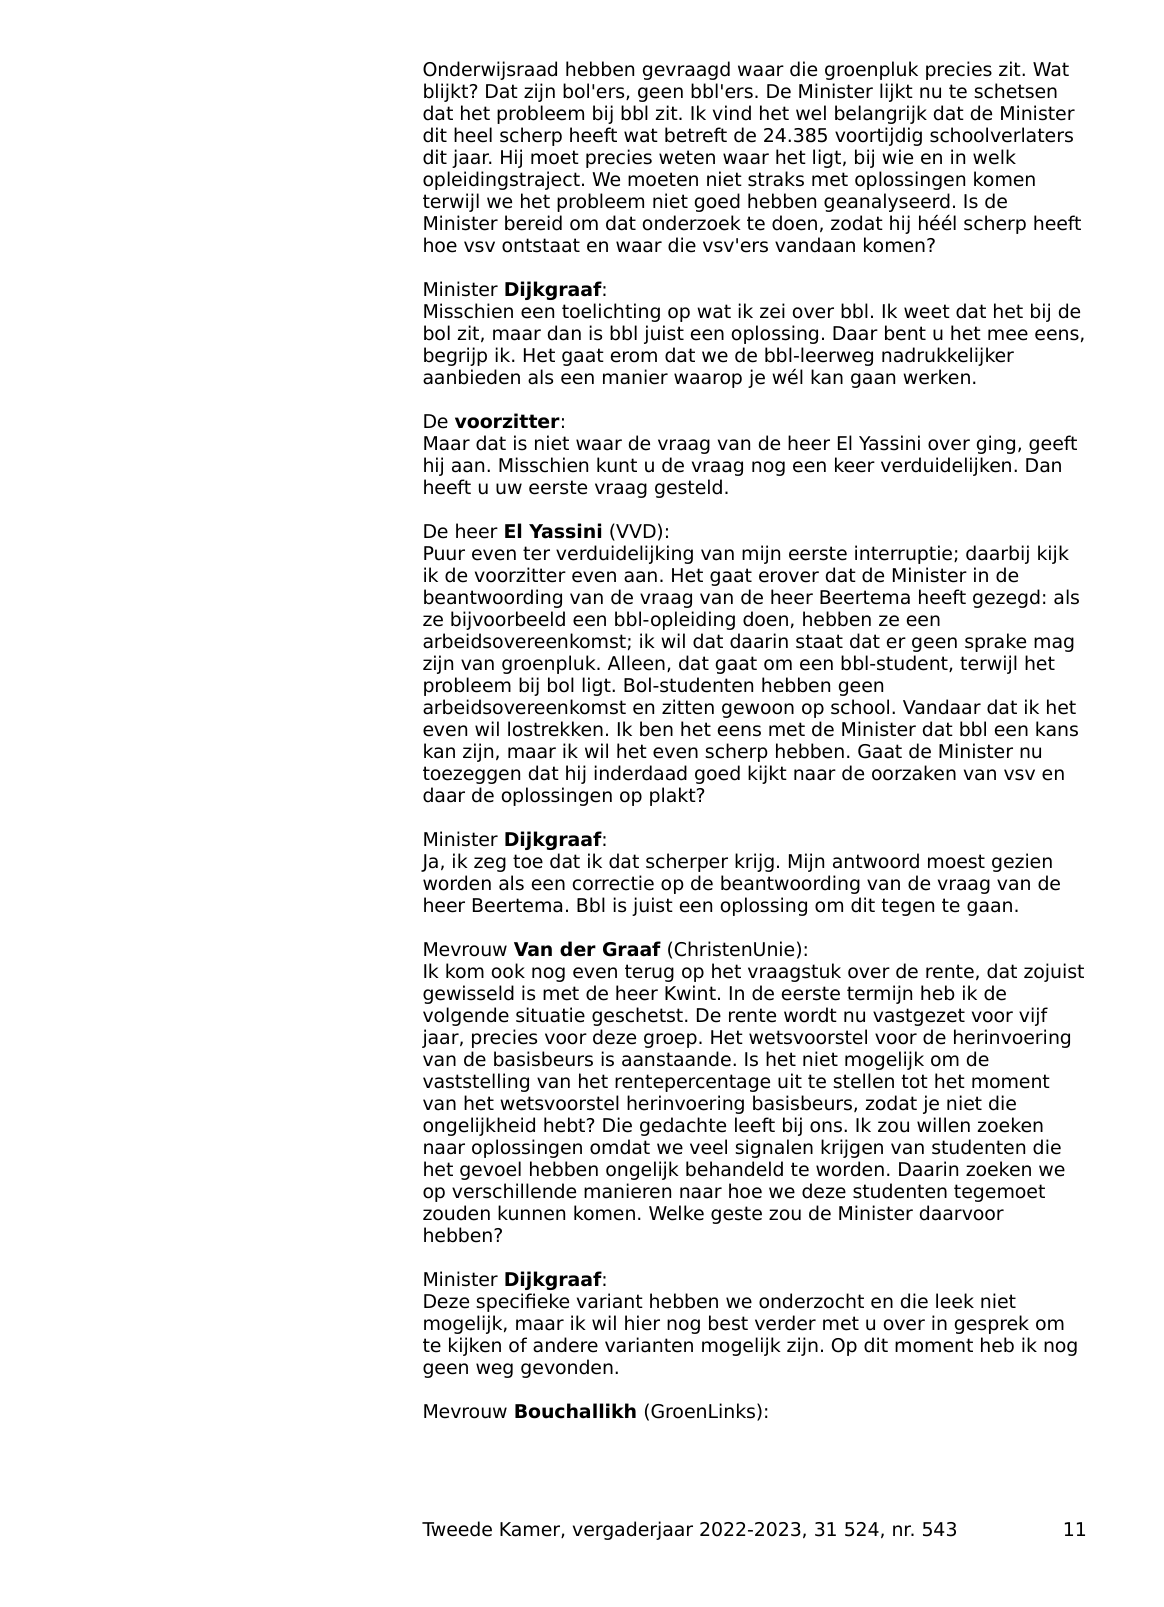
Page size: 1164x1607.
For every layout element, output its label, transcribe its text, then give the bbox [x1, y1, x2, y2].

text Misschien een toelichting op wat ik zei over bbl. Ik weet dat het bij de bol zit, maar dan is bbl juist een oplossing. Daar bent u het mee eens, begrijp ik. Het gaat erom dat we de bbl-leerweg nadrukkelijker aanbieden als een manier waarop je wél kan gaan werken. [422, 301, 1087, 389]
text Deze specifieke variant hebben we onderzocht en die leek niet mogelijk, maar ik wil hier nog best verder met u over in gesprek om te kijken of andere varianten mogelijk zijn. Op dit moment heb ik nog geen weg gevonden. [422, 1291, 1087, 1379]
text Ik kom ook nog even terug op het vraagstuk over de rente, dat zojuist gewisseld is met de heer Kwint. In de eerste termijn heb ik de volgende situatie geschetst. De rente wordt nu vastgezet voor vijf jaar, precies voor deze groep. Het wetsvoorstel voor de herinvoering van de basisbeurs is aanstaande. Is het niet mogelijk om de vaststelling van het rentepercentage uit te stellen tot het moment van het wetsvoorstel herinvoering basisbeurs, zodat je niet die ongelijkheid hebt? Die gedachte leeft bij ons. Ik zou willen zoeken naar oplossingen omdat we veel signalen krijgen van studenten die het gevoel hebben ongelijk behandeld te worden. Daarin zoeken we op verschillende manieren naar hoe we deze studenten tegemoet zouden kunnen komen. Welke geste zou de Minister daarvoor hebben? [422, 961, 1087, 1247]
text Ja, ik zeg toe dat ik dat scherper krijg. Mijn antwoord moest gezien worden als een correctie op de beantwoording van de vraag van de heer Beertema. Bbl is juist een oplossing om dit tegen te gaan. [422, 851, 1087, 917]
text Maar dat is niet waar de vraag van de heer El Yassini over ging, geeft hij aan. Misschien kunt u de vraag nog een keer verduidelijken. Dan heeft u uw eerste vraag gesteld. [422, 433, 1087, 499]
text Onderwijsraad hebben gevraagd waar die groenpluk precies zit. Wat blijkt? Dat zijn bol'ers, geen bbl'ers. De Minister lijkt nu te schetsen dat het probleem bij bbl zit. Ik vind het wel belangrijk dat de Minister dit heel scherp heeft wat betreft de 24.385 voortijdig schoolverlaters dit jaar. Hij moet precies weten waar het ligt, bij wie en in welk opleidingstraject. We moeten niet straks met oplossingen komen terwijl we het probleem niet goed hebben geanalyseerd. Is de Minister bereid om dat onderzoek te doen, zodat hij héél scherp heeft hoe vsv ontstaat en waar die vsv'ers vandaan komen? [422, 59, 1087, 257]
text Puur even ter verduidelijking van mijn eerste interruptie; daarbij kijk ik de voorzitter even aan. Het gaat erover dat de Minister in de beantwoording van de vraag van de heer Beertema heeft gezegd: als ze bijvoorbeeld een bbl-opleiding doen, hebben ze een arbeidsovereenkomst; ik wil dat daarin staat dat er geen sprake mag zijn van groenpluk. Alleen, dat gaat om een bbl-student, terwijl het probleem bij bol ligt. Bol-studenten hebben geen arbeidsovereenkomst en zitten gewoon op school. Vandaar dat ik het even wil lostrekken. Ik ben het eens met de Minister dat bbl een kans kan zijn, maar ik wil het even scherp hebben. Gaat de Minister nu toezeggen dat hij inderdaad goed kijkt naar de oorzaken van vsv en daar de oplossingen op plakt? [422, 543, 1087, 807]
text Mevrouw Bouchallikh (GroenLinks): [422, 1401, 1087, 1423]
text Mevrouw Van der Graaf (ChristenUnie): [422, 939, 1087, 961]
text Minister Dijkgraaf: [422, 1269, 1087, 1291]
text De voorzitter: [422, 411, 1087, 433]
text Minister Dijkgraaf: [422, 279, 1087, 301]
text Minister Dijkgraaf: [422, 829, 1087, 851]
text De heer El Yassini (VVD): [422, 521, 1087, 543]
